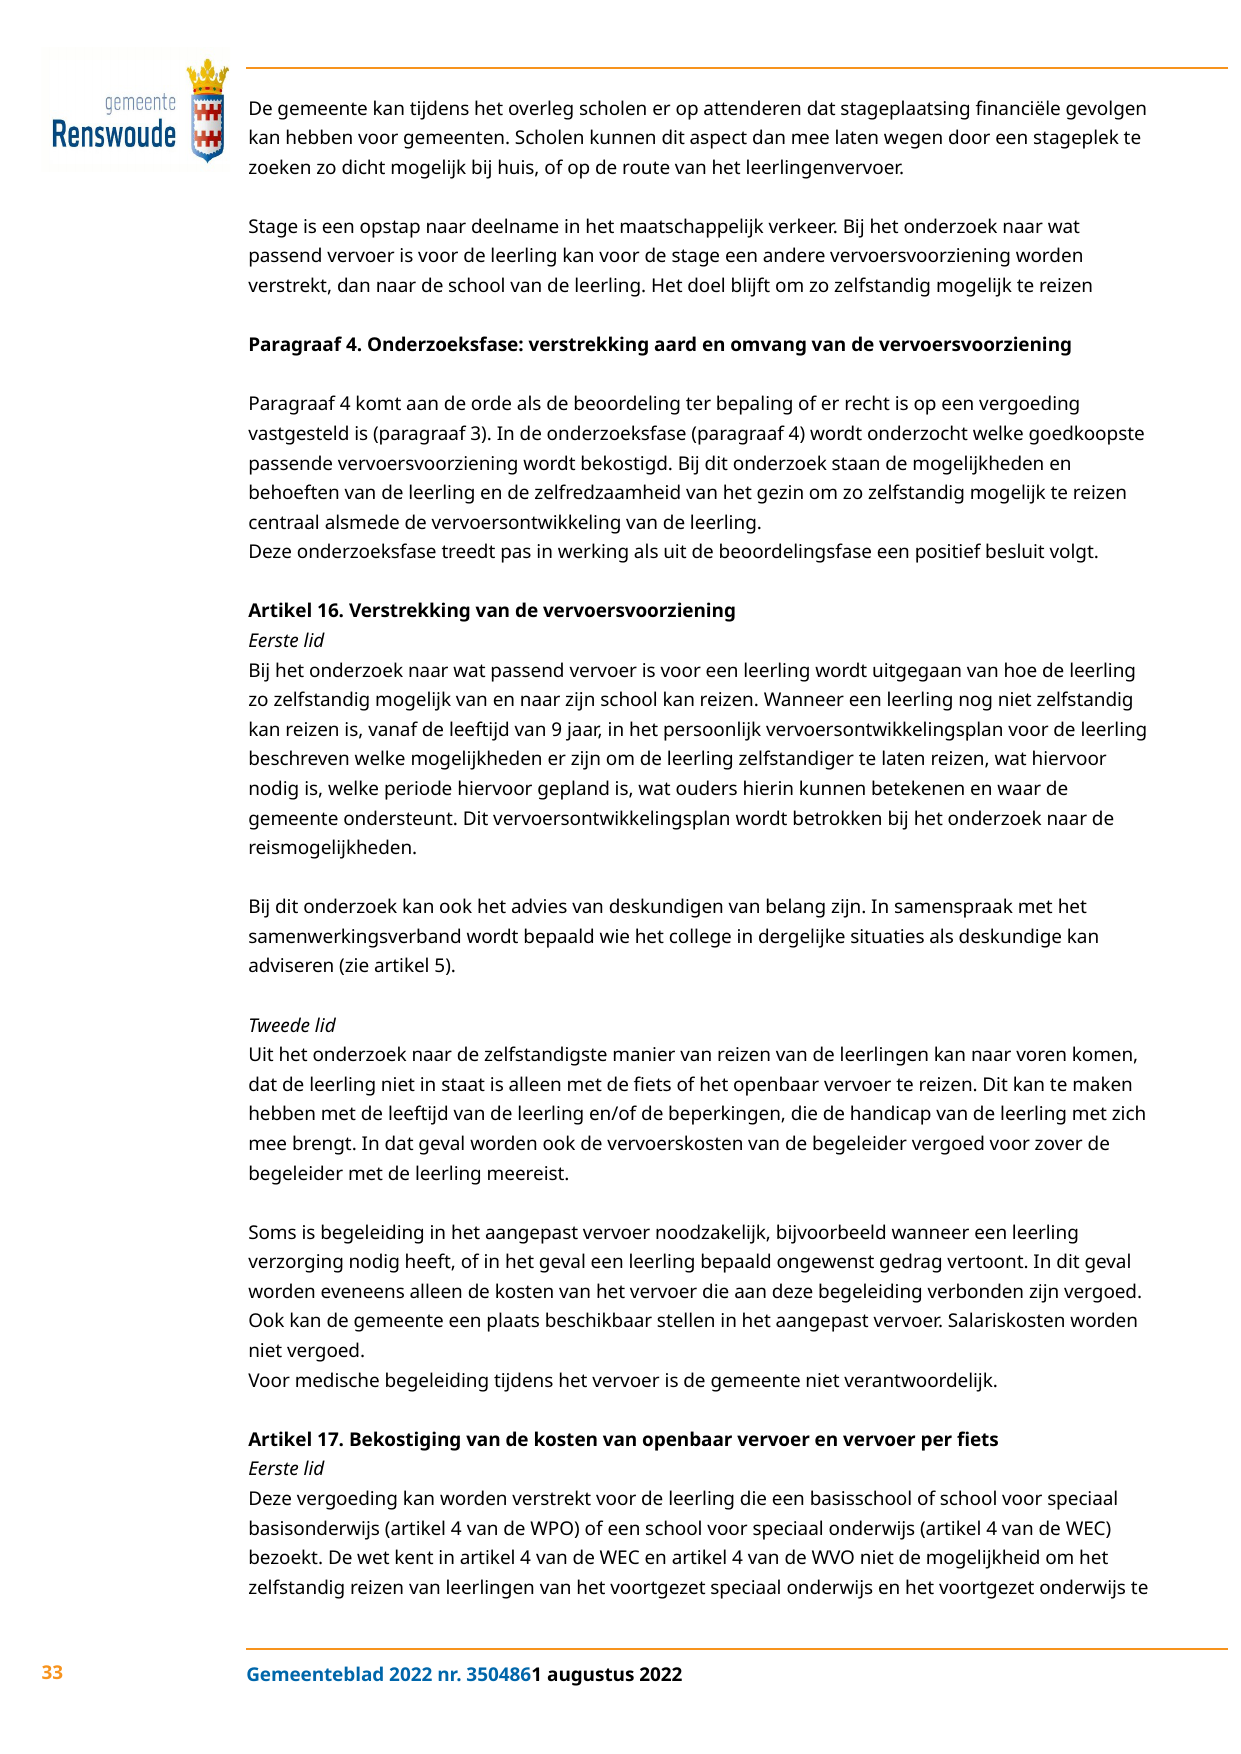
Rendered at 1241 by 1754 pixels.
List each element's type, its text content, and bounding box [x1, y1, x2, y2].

text Bij het onderzoek naar wat passend vervoer is voor een leerling wordt uitgegaan van hoe de leerling zo zelfstandig mogelijk van en naar zijn school kan reizen. Wanneer een leerling nog niet zelfstandig kan reizen is, vanaf de leeftijd van 9 jaar, in het persoonlijk vervoersontwikkelingsplan voor de leerling beschreven welke mogelijkheden er zijn om de leerling zelfstandiger te laten reizen, wat hiervoor nodig is, welke periode hiervoor gepland is, wat ouders hierin kunnen betekenen en waar de gemeente ondersteunt. Dit vervoersontwikkelingsplan wordt betrokken bij het onderzoek naar de reismogelijkheden. [248, 657, 1152, 860]
text Artikel 17. Bekostiging van de kosten van openbaar vervoer en vervoer per fiets [248, 1426, 1152, 1452]
text Bij dit onderzoek kan ook het advies van deskundigen van belang zijn. In samenspraak met het samenwerkingsverband wordt bepaald wie het college in dergelijke situaties als deskundige kan adviseren (zie artikel 5). [248, 893, 1152, 978]
text Deze onderzoeksfase treedt pas in werking als uit de beoordelingsfase een positief besluit volgt. [248, 538, 1152, 564]
text De gemeente kan tijdens het overleg scholen er op attenderen dat stageplaatsing financiële gevolgen kan hebben voor gemeenten. Scholen kunnen dit aspect dan mee laten wegen door een stageplek te zoeken zo dicht mogelijk bij huis, of op de route van het leerlingenvervoer. [248, 95, 1152, 180]
text Artikel 16. Verstrekking van de vervoersvoorziening [248, 598, 1152, 623]
text Tweede lid [248, 1012, 1152, 1038]
text Soms is begeleiding in het aangepast vervoer noodzakelijk, bijvoorbeeld wanneer een leerling verzorging nodig heeft, of in het geval een leerling bepaald ongewenst gedrag vertoont. In dit geval worden eveneens alleen de kosten van het vervoer die aan deze begeleiding verbonden zijn vergoed. Ook kan de gemeente een plaats beschikbaar stellen in het aangepast vervoer. Salariskosten worden niet vergoed. [248, 1219, 1152, 1363]
text Eerste lid [248, 627, 1152, 653]
text Uit het onderzoek naar de zelfstandigste manier van reizen van de leerlingen kan naar voren komen, dat de leerling niet in staat is alleen met de fiets of het openbaar vervoer te reizen. Dit kan te maken hebben met de leeftijd van de leerling en/of de beperkingen, die de handicap van de leerling met zich mee brengt. In dat geval worden ook de vervoerskosten van de begeleider vergoed voor zover de begeleider met de leerling meereist. [248, 1041, 1152, 1186]
text Deze vergoeding kan worden verstrekt voor de leerling die een basisschool of school voor speciaal basisonderwijs (artikel 4 van de WPO) of een school voor speciaal onderwijs (artikel 4 van de WEC) bezoekt. De wet kent in artikel 4 van de WEC en artikel 4 van de WVO niet de mogelijkheid om het zelfstandig reizen van leerlingen van het voortgezet speciaal onderwijs en het voortgezet onderwijs te [248, 1485, 1152, 1600]
text Paragraaf 4. Onderzoeksfase: verstrekking aard en omvang van de vervoersvoorziening [248, 331, 1152, 357]
text Stage is een opstap naar deelname in het maatschappelijk verkeer. Bij het onderzoek naar wat passend vervoer is voor de leerling kan voor de stage een andere vervoersvoorziening worden verstrekt, dan naar de school van de leerling. Het doel blijft om zo zelfstandig mogelijk te reizen [248, 213, 1152, 298]
text Eerste lid [248, 1456, 1152, 1481]
picture [41, 47, 231, 172]
text Voor medische begeleiding tijdens het vervoer is de gemeente niet verantwoordelijk. [248, 1367, 1152, 1393]
text Paragraaf 4 komt aan de orde als de beoordeling ter bepaling of er recht is op een vergoeding vastgesteld is (paragraaf 3). In de onderzoeksfase (paragraaf 4) wordt onderzocht welke goedkoopste passende vervoersvoorziening wordt bekostigd. Bij dit onderzoek staan de mogelijkheden en behoeften van de leerling en de zelfredzaamheid van het gezin om zo zelfstandig mogelijk te reizen centraal alsmede de vervoersontwikkeling van de leerling. [248, 391, 1152, 535]
